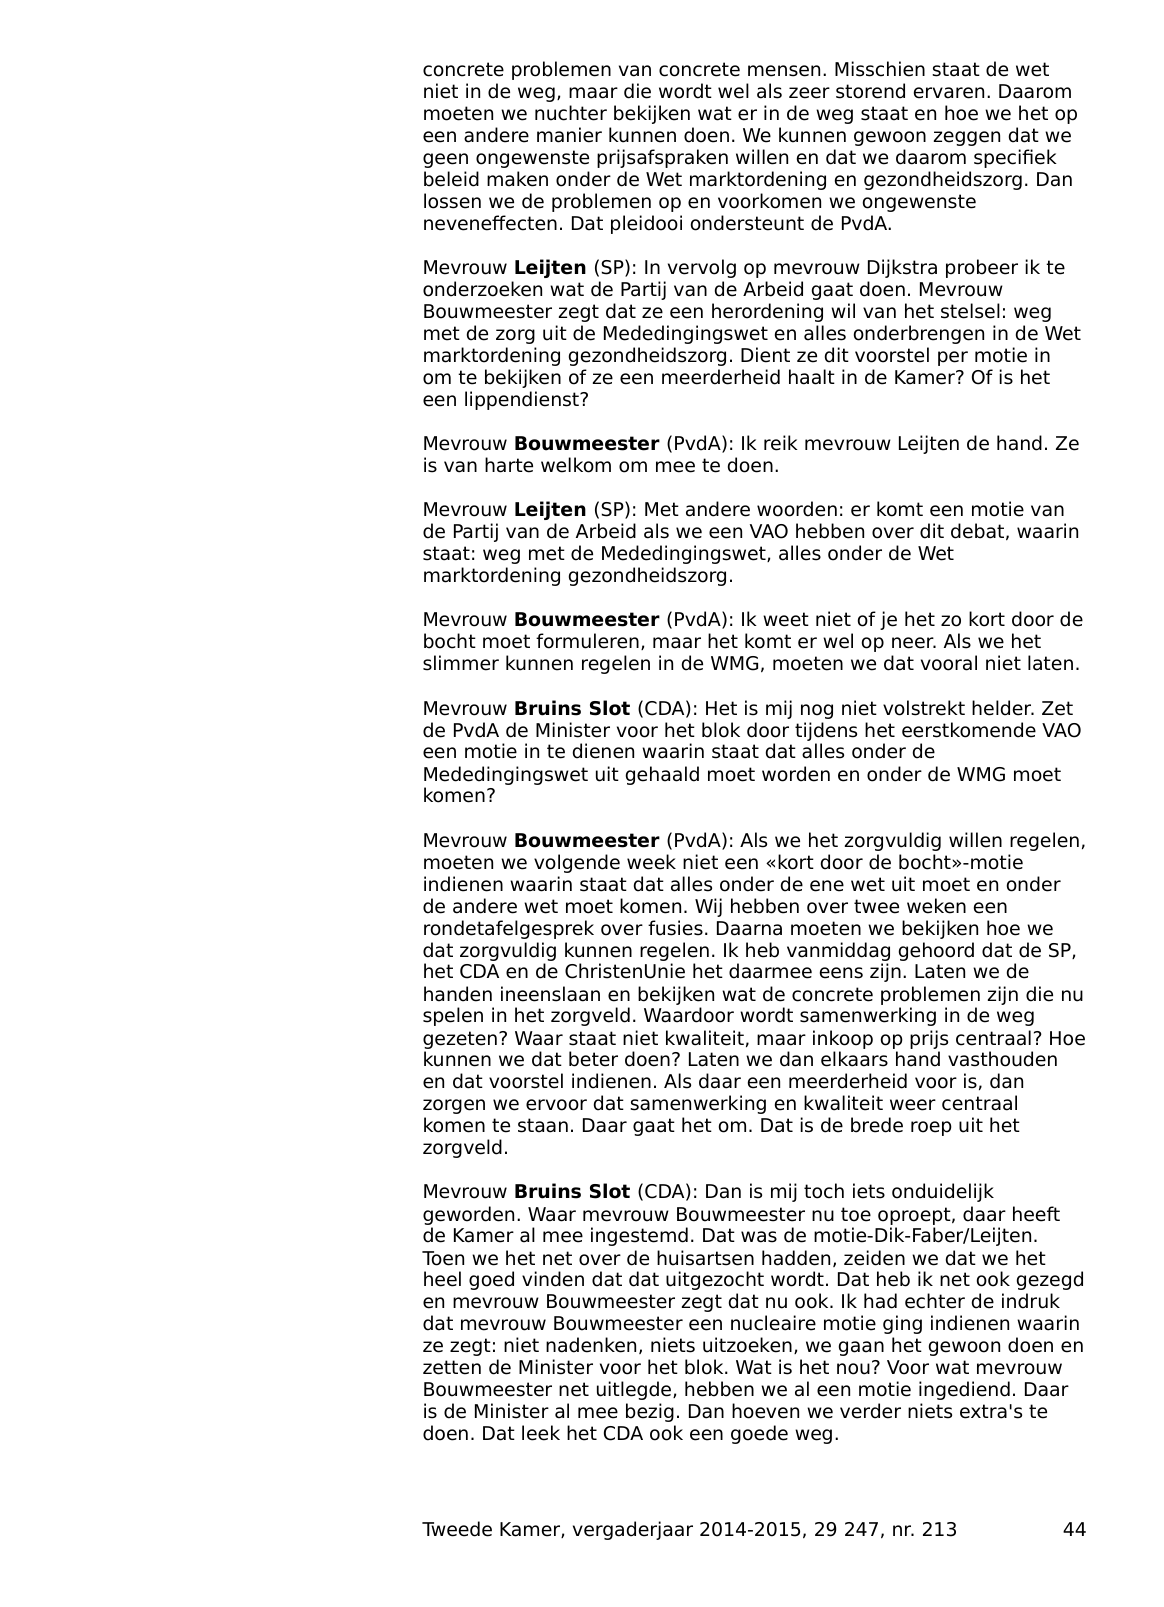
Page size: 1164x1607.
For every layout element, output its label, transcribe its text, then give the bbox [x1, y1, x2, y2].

text Mevrouw Bruins Slot (CDA): Het is mij nog niet volstrekt helder. Zet de PvdA de Minister voor het blok door tijdens het eerstkomende VAO een motie in te dienen waarin staat dat alles onder de Mededingingswet uit gehaald moet worden en onder de WMG moet komen? [422, 697, 1087, 807]
text Mevrouw Bouwmeester (PvdA): Ik reik mevrouw Leijten de hand. Ze is van harte welkom om mee te doen. [422, 433, 1087, 477]
text concrete problemen van concrete mensen. Misschien staat de wet niet in de weg, maar die wordt wel als zeer storend ervaren. Daarom moeten we nuchter bekijken wat er in de weg staat en hoe we het op een andere manier kunnen doen. We kunnen gewoon zeggen dat we geen ongewenste prijsafspraken willen en dat we daarom specifiek beleid maken onder de Wet marktordening en gezondheidszorg. Dan lossen we de problemen op en voorkomen we ongewenste neveneffecten. Dat pleidooi ondersteunt de PvdA. [422, 59, 1087, 235]
text Mevrouw Leijten (SP): Met andere woorden: er komt een motie van de Partij van de Arbeid als we een VAO hebben over dit debat, waarin staat: weg met de Mededingingswet, alles onder de Wet marktordening gezondheidszorg. [422, 499, 1087, 587]
text Mevrouw Leijten (SP): In vervolg op mevrouw Dijkstra probeer ik te onderzoeken wat de Partij van de Arbeid gaat doen. Mevrouw Bouwmeester zegt dat ze een herordening wil van het stelsel: weg met de zorg uit de Mededingingswet en alles onderbrengen in de Wet marktordening gezondheidszorg. Dient ze dit voorstel per motie in om te bekijken of ze een meerderheid haalt in de Kamer? Of is het een lippendienst? [422, 257, 1087, 411]
text Mevrouw Bruins Slot (CDA): Dan is mij toch iets onduidelijk geworden. Waar mevrouw Bouwmeester nu toe oproept, daar heeft de Kamer al mee ingestemd. Dat was de motie-Dik-Faber/Leijten. Toen we het net over de huisartsen hadden, zeiden we dat we het heel goed vinden dat dat uitgezocht wordt. Dat heb ik net ook gezegd en mevrouw Bouwmeester zegt dat nu ook. Ik had echter de indruk dat mevrouw Bouwmeester een nucleaire motie ging indienen waarin ze zegt: niet nadenken, niets uitzoeken, we gaan het gewoon doen en zetten de Minister voor het blok. Wat is het nou? Voor wat mevrouw Bouwmeester net uitlegde, hebben we al een motie ingediend. Daar is de Minister al mee bezig. Dan hoeven we verder niets extra's te doen. Dat leek het CDA ook een goede weg. [422, 1181, 1087, 1445]
text Mevrouw Bouwmeester (PvdA): Ik weet niet of je het zo kort door de bocht moet formuleren, maar het komt er wel op neer. Als we het slimmer kunnen regelen in de WMG, moeten we dat vooral niet laten. [422, 609, 1087, 675]
text Mevrouw Bouwmeester (PvdA): Als we het zorgvuldig willen regelen, moeten we volgende week niet een «kort door de bocht»-motie indienen waarin staat dat alles onder de ene wet uit moet en onder de andere wet moet komen. Wij hebben over twee weken een rondetafelgesprek over fusies. Daarna moeten we bekijken hoe we dat zorgvuldig kunnen regelen. Ik heb vanmiddag gehoord dat de SP, het CDA en de ChristenUnie het daarmee eens zijn. Laten we de handen ineenslaan en bekijken wat de concrete problemen zijn die nu spelen in het zorgveld. Waardoor wordt samenwerking in de weg gezeten? Waar staat niet kwaliteit, maar inkoop op prijs centraal? Hoe kunnen we dat beter doen? Laten we dan elkaars hand vasthouden en dat voorstel indienen. Als daar een meerderheid voor is, dan zorgen we ervoor dat samenwerking en kwaliteit weer centraal komen te staan. Daar gaat het om. Dat is de brede roep uit het zorgveld. [422, 829, 1087, 1159]
